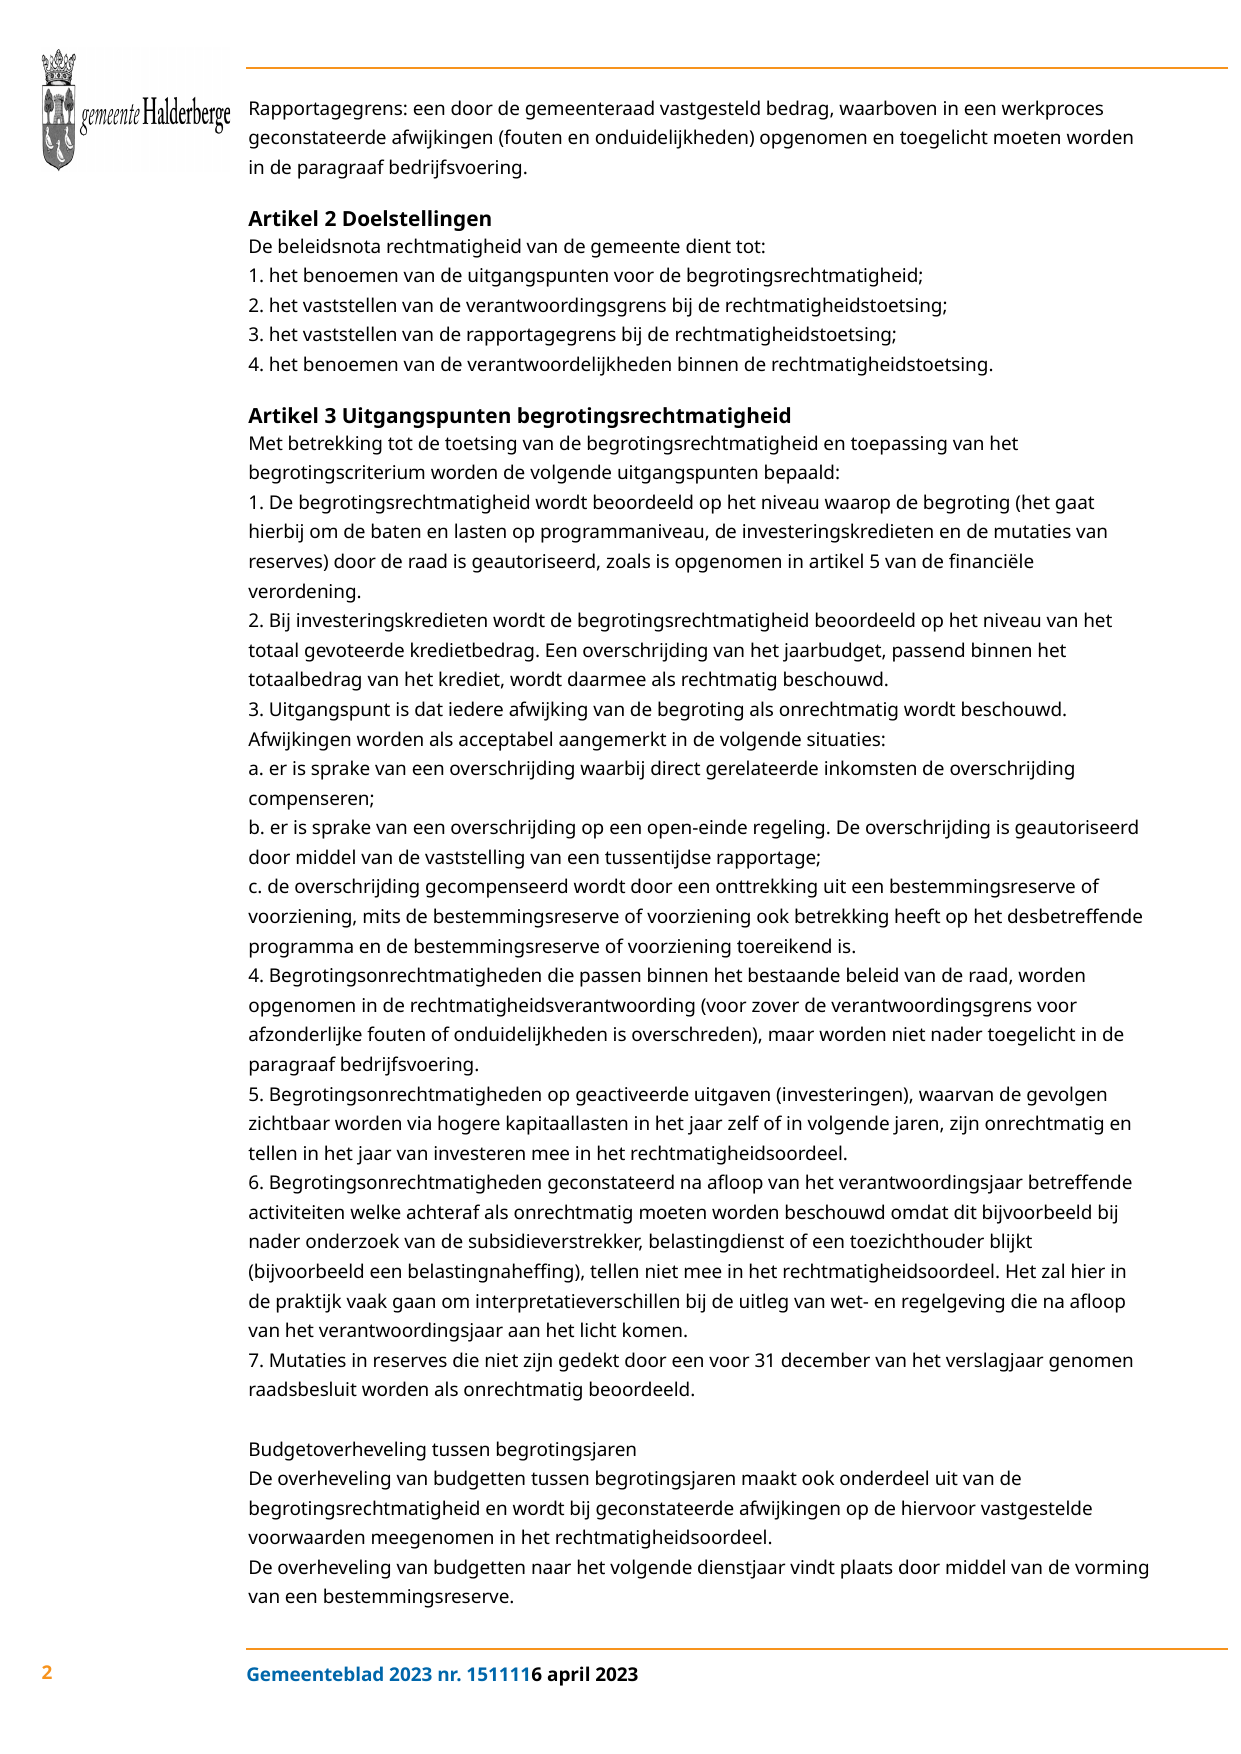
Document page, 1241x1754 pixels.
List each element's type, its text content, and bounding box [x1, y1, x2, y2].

text Met betrekking tot de toetsing van de begrotingsrechtmatigheid en toepassing van het begrotingscriterium worden de volgende uitgangspunten bepaald: [248, 430, 1152, 485]
text Rapportagegrens: een door de gemeenteraad vastgesteld bedrag, waarboven in een werkproces geconstateerde afwijkingen (fouten en onduidelijkheden) opgenomen en toegelicht moeten worden in de paragraaf bedrijfsvoering. [248, 95, 1152, 180]
text c. de overschrijding gecompenseerd wordt door een onttrekking uit een bestemmingsreserve of voorziening, mits de bestemmingsreserve of voorziening ook betrekking heeft op het desbetreffende programma en de bestemmingsreserve of voorziening toereikend is. [248, 874, 1152, 959]
text 4. Begrotingsonrechtmatigheden die passen binnen het bestaande beleid van de raad, worden opgenomen in de rechtmatigheidsverantwoording (voor zover de verantwoordingsgrens voor afzonderlijke fouten of onduidelijkheden is overschreden), maar worden niet nader toegelicht in de paragraaf bedrijfsvoering. [248, 962, 1152, 1077]
text 3. het vaststellen van de rapportagegrens bij de rechtmatigheidstoetsing; [248, 322, 1152, 347]
picture [41, 47, 231, 172]
text 7. Mutaties in reserves die niet zijn gedekt door een voor 31 december van het verslagjaar genomen raadsbesluit worden als onrechtmatig beoordeeld. [248, 1347, 1152, 1402]
text De overheveling van budgetten tussen begrotingsjaren maakt ook onderdeel uit van de begrotingsrechtmatigheid en wordt bij geconstateerde afwijkingen op de hiervoor vastgestelde voorwaarden meegenomen in het rechtmatigheidsoordeel. [248, 1465, 1152, 1550]
text 2. het vaststellen van de verantwoordingsgrens bij de rechtmatigheidstoetsing; [248, 292, 1152, 318]
text 4. het benoemen van de verantwoordelijkheden binnen de rechtmatigheidstoetsing. [248, 351, 1152, 377]
text 1. De begrotingsrechtmatigheid wordt beoordeeld op het niveau waarop de begroting (het gaat hierbij om de baten en lasten op programmaniveau, de investeringskredieten en de mutaties van reserves) door de raad is geautoriseerd, zoals is opgenomen in artikel 5 van de financiële verordening. [248, 489, 1152, 604]
text a. er is sprake van een overschrijding waarbij direct gerelateerde inkomsten de overschrijding compenseren; [248, 755, 1152, 811]
text 6. Begrotingsonrechtmatigheden geconstateerd na afloop van het verantwoordingsjaar betreffende activiteiten welke achteraf als onrechtmatig moeten worden beschouwd omdat dit bijvoorbeeld bij nader onderzoek van de subsidieverstrekker, belastingdienst of een toezichthouder blijkt (bijvoorbeeld een belastingnaheffing), tellen niet mee in het rechtmatigheidsoordeel. Het zal hier in de praktijk vaak gaan om interpretatieverschillen bij de uitleg van wet- en regelgeving die na afloop van het verantwoordingsjaar aan het licht komen. [248, 1169, 1152, 1343]
text Artikel 2 Doelstellingen [248, 204, 1152, 233]
text Artikel 3 Uitgangspunten begrotingsrechtmatigheid [248, 402, 1152, 430]
text De overheveling van budgetten naar het volgende dienstjaar vindt plaats door middel van de vorming van een bestemmingsreserve. [248, 1554, 1152, 1609]
text Budgetoverheveling tussen begrotingsjaren [248, 1436, 1152, 1462]
text b. er is sprake van een overschrijding op een open-einde regeling. De overschrijding is geautoriseerd door middel van de vaststelling van een tussentijdse rapportage; [248, 814, 1152, 870]
text 5. Begrotingsonrechtmatigheden op geactiveerde uitgaven (investeringen), waarvan de gevolgen zichtbaar worden via hogere kapitaallasten in het jaar zelf of in volgende jaren, zijn onrechtmatig en tellen in het jaar van investeren mee in het rechtmatigheidsoordeel. [248, 1081, 1152, 1166]
text De beleidsnota rechtmatigheid van de gemeente dient tot: [248, 233, 1152, 258]
text 2. Bij investeringskredieten wordt de begrotingsrechtmatigheid beoordeeld op het niveau van het totaal gevoteerde kredietbedrag. Een overschrijding van het jaarbudget, passend binnen het totaalbedrag van het krediet, wordt daarmee als rechtmatig beschouwd. [248, 607, 1152, 692]
text 1. het benoemen van de uitgangspunten voor de begrotingsrechtmatigheid; [248, 262, 1152, 288]
text 3. Uitgangspunt is dat iedere afwijking van de begroting als onrechtmatig wordt beschouwd. Afwijkingen worden als acceptabel aangemerkt in de volgende situaties: [248, 696, 1152, 752]
